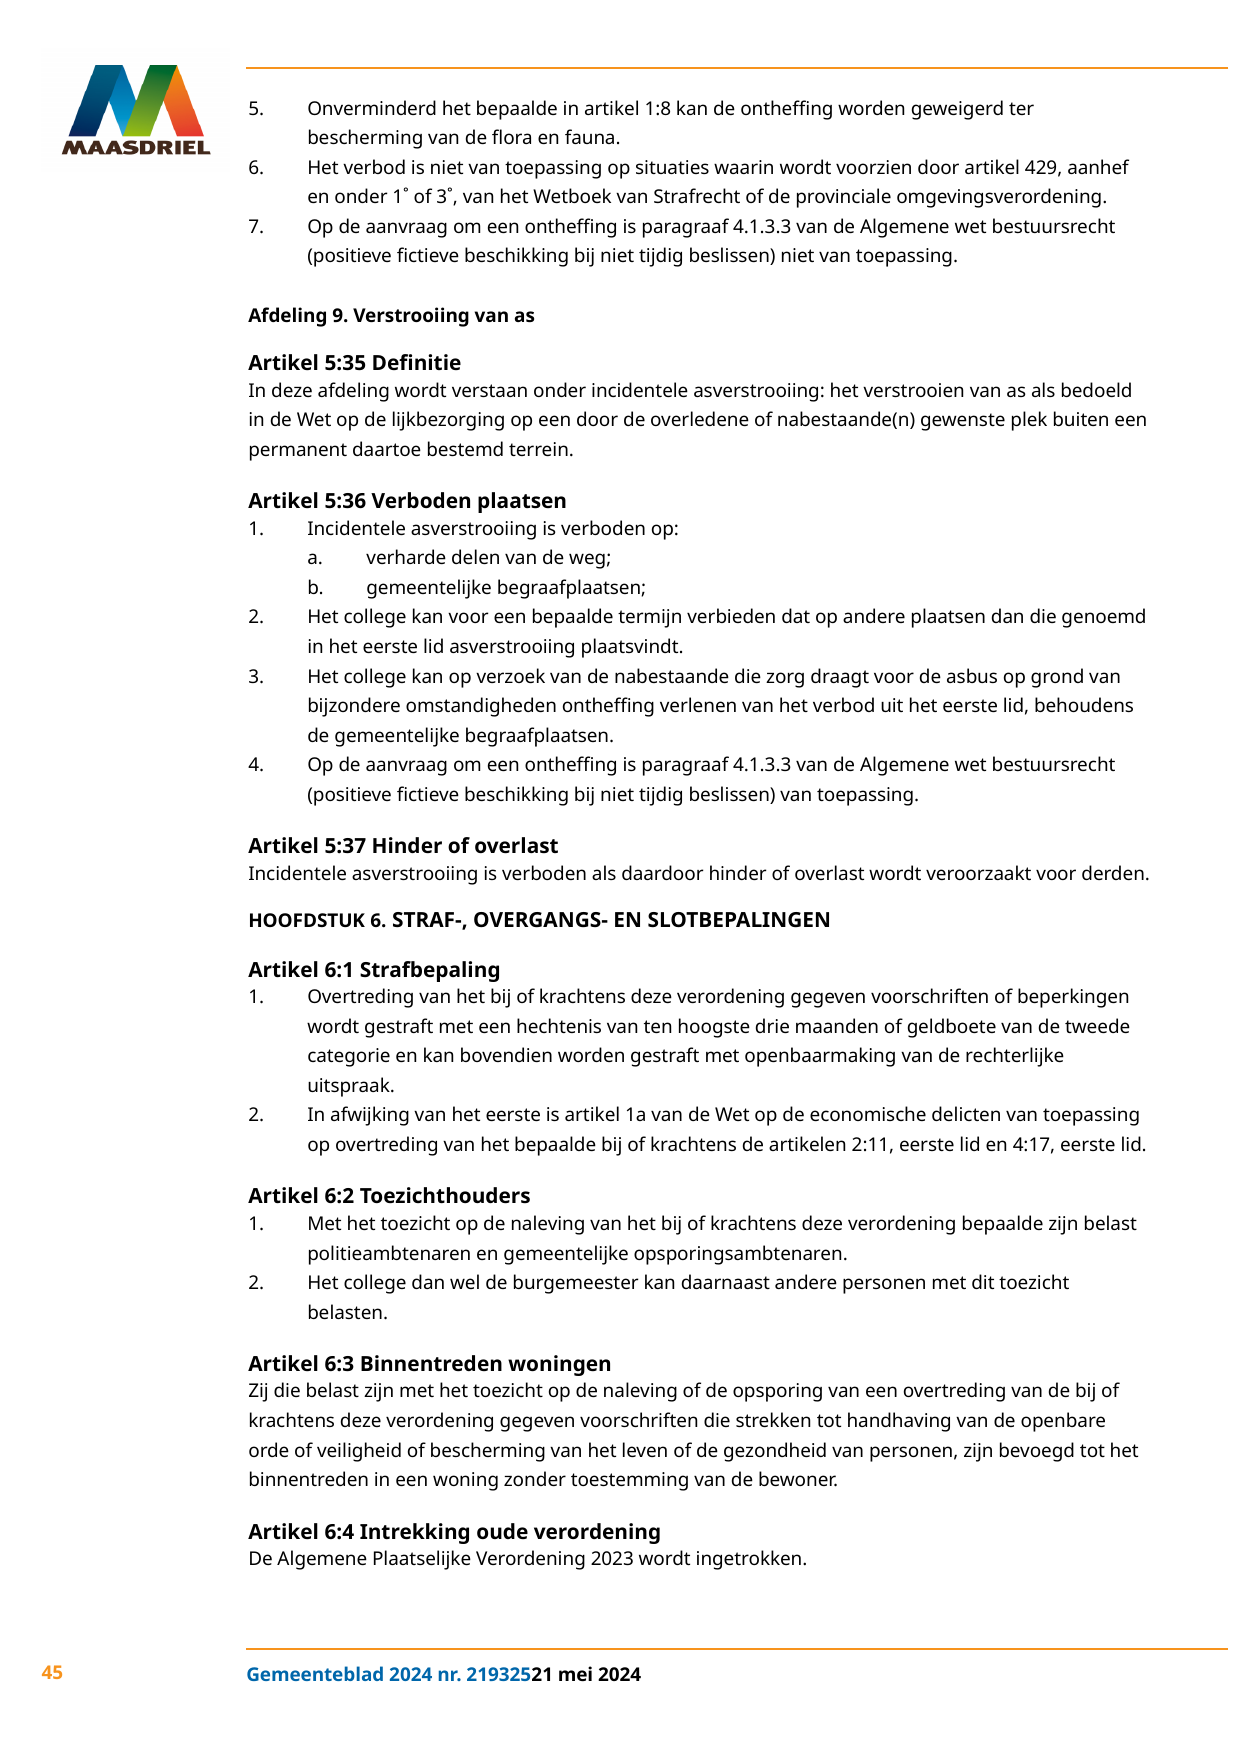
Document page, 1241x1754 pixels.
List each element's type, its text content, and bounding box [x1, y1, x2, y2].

text Artikel 5:37 Hinder of overlast [248, 832, 1152, 860]
list Het college kan op verzoek van de nabestaande die zorg draagt voor de asbus op grond van bijzondere omstandigheden ontheffing verlenen van het verbod uit het eerste lid, behoudens de gemeentelijke begraafplaatsen. [248, 663, 1152, 748]
list In afwijking van het eerste is artikel 1a van de Wet op de economische delicten van toepassing op overtreding van het bepaalde bij of krachtens de artikelen 2:11, eerste lid en 4:17, eerste lid. [248, 1102, 1152, 1157]
text Afdeling 9. Verstrooiing van as [248, 302, 1152, 328]
list Het college dan wel de burgemeester kan daarnaast andere personen met dit toezicht belasten. [248, 1269, 1152, 1324]
list Onverminderd het bepaalde in artikel 1:8 kan de ontheffing worden geweigerd ter bescherming van de flora en fauna. [248, 95, 1152, 150]
text Incidentele asverstrooiing is verboden als daardoor hinder of overlast wordt veroorzaakt voor derden. [248, 860, 1152, 886]
list Op de aanvraag om een ontheffing is paragraaf 4.1.3.3 van de Algemene wet bestuursrecht (positieve fictieve beschikking bij niet tijdig beslissen) niet van toepassing. [248, 213, 1152, 268]
text Artikel 5:36 Verboden plaatsen [248, 486, 1152, 515]
text Artikel 6:3 Binnentreden woningen [248, 1349, 1152, 1378]
text In deze afdeling wordt verstaan onder incidentele asverstrooiing: het verstrooien van as als bedoeld in de Wet op de lijkbezorging op een door de overledene of nabestaande(n) gewenste plek buiten een permanent daartoe bestemd terrein. [248, 377, 1152, 462]
list Op de aanvraag om een ontheffing is paragraaf 4.1.3.3 van de Algemene wet bestuursrecht (positieve fictieve beschikking bij niet tijdig beslissen) van toepassing. [248, 752, 1152, 807]
text HOOFDSTUK 6. STRAF-, OVERGANGS- EN SLOTBEPALINGEN [248, 906, 1152, 934]
list Overtreding van het bij of krachtens deze verordening gegeven voorschriften of beperkingen wordt gestraft met een hechtenis van ten hoogste drie maanden of geldboete van de tweede categorie en kan bovendien worden gestraft met openbaarmaking van de rechterlijke uitspraak. [248, 983, 1152, 1098]
text Artikel 5:35 Definitie [248, 348, 1152, 377]
text De Algemene Plaatselijke Verordening 2023 wordt ingetrokken. [248, 1545, 1152, 1571]
list verharde delen van de weg; [307, 544, 1152, 570]
list gemeentelijke begraafplaatsen; [307, 574, 1152, 600]
text Artikel 6:4 Intrekking oude verordening [248, 1517, 1152, 1545]
list Het verbod is niet van toepassing op situaties waarin wordt voorzien door artikel 429, aanhef en onder 1˚ of 3˚, van het Wetboek van Strafrecht of de provinciale omgevingsverordening. [248, 154, 1152, 209]
list Het college kan voor een bepaalde termijn verbieden dat op andere plaatsen dan die genoemd in het eerste lid asverstrooiing plaatsvindt. [248, 604, 1152, 659]
text Artikel 6:2 Toezichthouders [248, 1182, 1152, 1210]
list Met het toezicht op de naleving van het bij of krachtens deze verordening bepaalde zijn belast politieambtenaren en gemeentelijke opsporingsambtenaren. [248, 1210, 1152, 1265]
list Incidentele asverstrooiing is verboden op: [248, 515, 1152, 541]
picture [41, 47, 231, 172]
text Artikel 6:1 Strafbepaling [248, 955, 1152, 983]
text Zij die belast zijn met het toezicht op de naleving of de opsporing van een overtreding van de bij of krachtens deze verordening gegeven voorschriften die strekken tot handhaving van de openbare orde of veiligheid of bescherming van het leven of de gezondheid van personen, zijn bevoegd tot het binnentreden in een woning zonder toestemming van de bewoner. [248, 1378, 1152, 1492]
